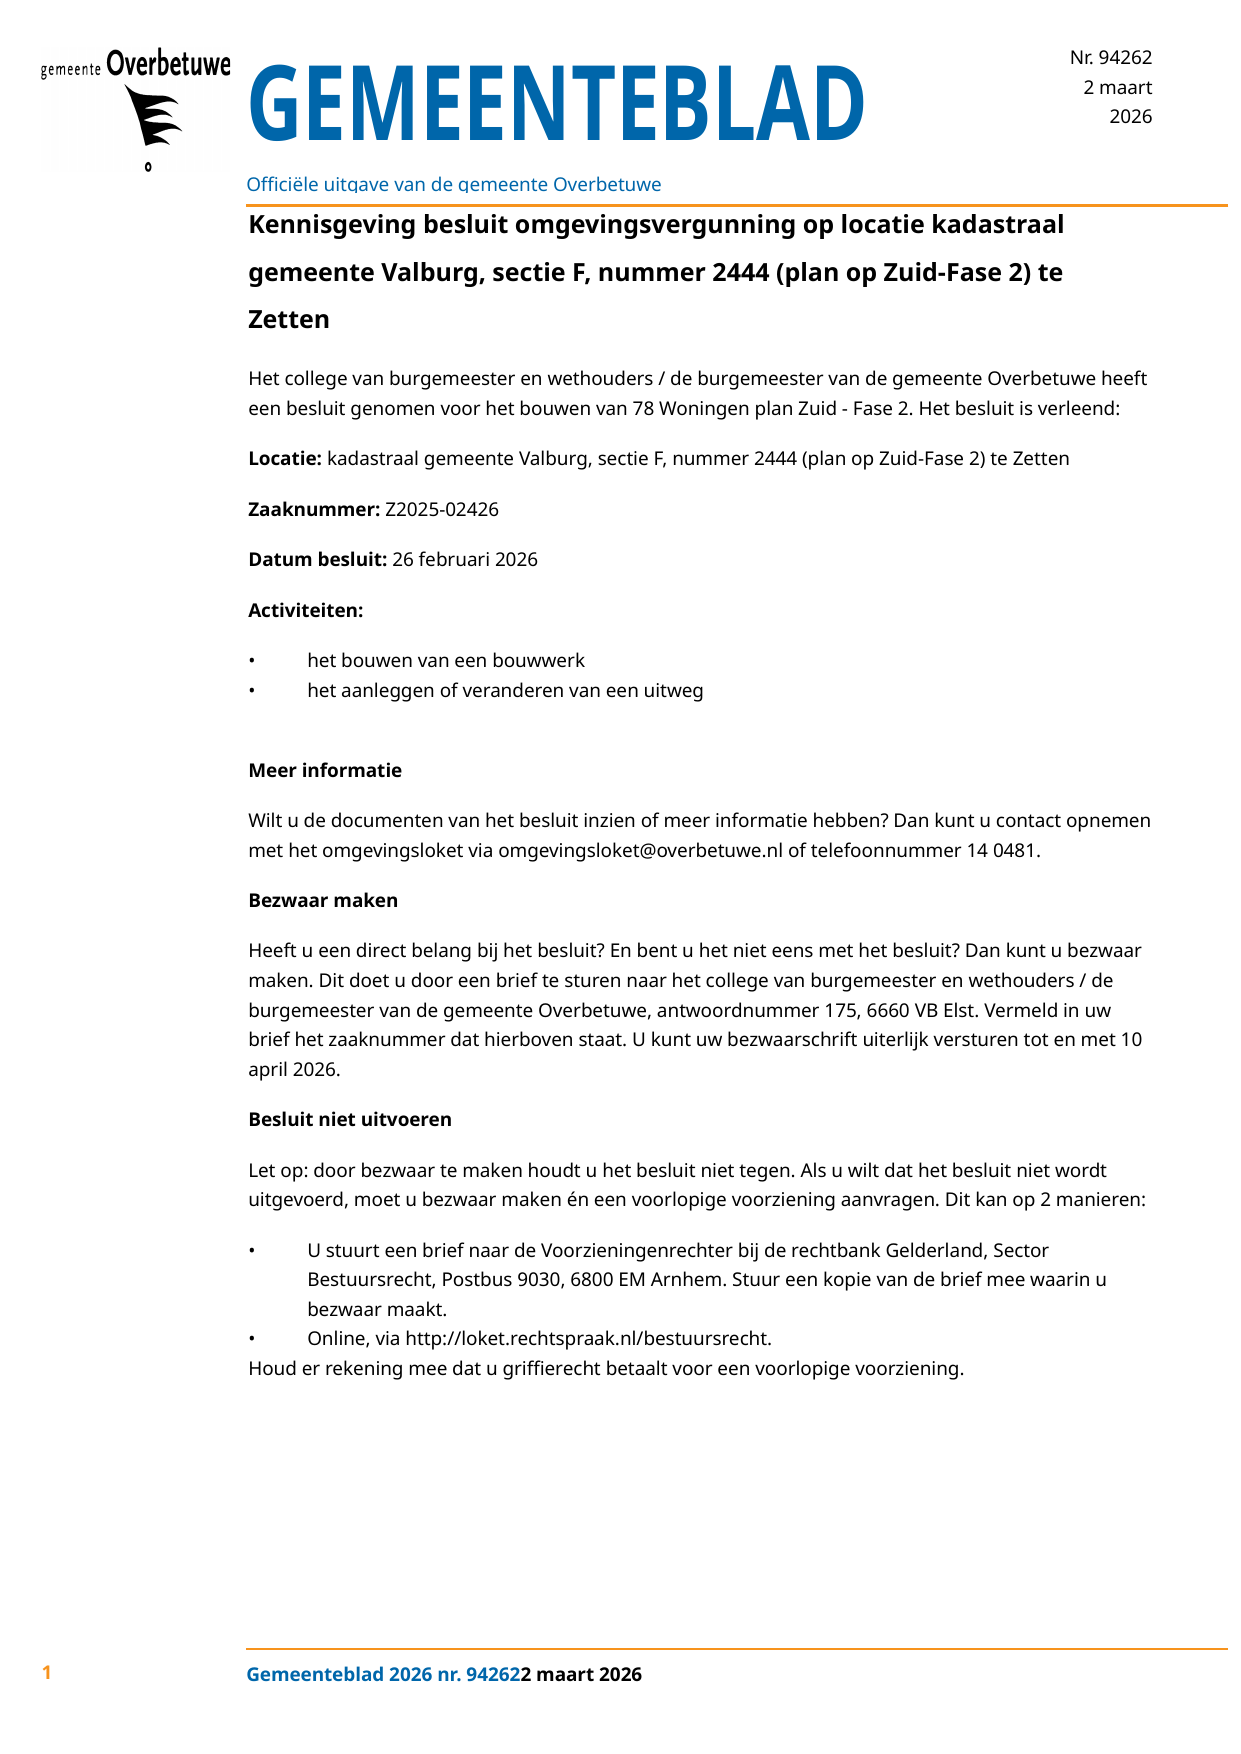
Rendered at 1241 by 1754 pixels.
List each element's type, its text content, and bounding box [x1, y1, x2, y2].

text Activiteiten: [248, 597, 1152, 622]
text Bezwaar maken [248, 887, 1152, 913]
text Besluit niet uitvoeren [248, 1106, 1152, 1132]
text Heeft u een direct belang bij het besluit? En bent u het niet eens met het besluit? Dan kunt u bezwaar maken. Dit doet u door een brief te sturen naar het college van burgemeester en wethouders / de burgemeester van de gemeente Overbetuwe, antwoordnummer 175, 6660 VB Elst. Vermeld in uw brief het zaaknummer dat hierboven staat. U kunt uw bezwaarschrift uiterlijk versturen tot en met 10 april 2026. [248, 938, 1152, 1082]
list het bouwen van een bouwwerk [248, 647, 1152, 673]
text Houd er rekening mee dat u griffierecht betaalt voor een voorlopige voorziening. [248, 1355, 1152, 1381]
list het aanleggen of veranderen van een uitweg [248, 677, 1152, 702]
text Datum besluit: 26 februari 2026 [248, 546, 1152, 572]
text Zaaknummer: Z2025-02426 [248, 496, 1152, 522]
text Kennisgeving besluit omgevingsvergunning op locatie kadastraal gemeente Valburg, sectie F, nummer 2444 (plan op Zuid-Fase 2) te Zetten [248, 207, 1152, 336]
text Wilt u de documenten van het besluit inzien of meer informatie hebben? Dan kunt u contact opnemen met het omgevingsloket via omgevingsloket@overbetuwe.nl of telefoonnummer 14 0481. [248, 807, 1152, 862]
list Online, via http://loket.rechtspraak.nl/bestuursrecht. [248, 1326, 1152, 1351]
text Het college van burgemeester en wethouders / de burgemeester van de gemeente Overbetuwe heeft een besluit genomen voor het bouwen van 78 Woningen plan Zuid - Fase 2. Het besluit is verleend: [248, 366, 1152, 421]
text Let op: door bezwaar te maken houdt u het besluit niet tegen. Als u wilt dat het besluit niet wordt uitgevoerd, moet u bezwaar maken én een voorlopige voorziening aanvragen. Dit kan op 2 manieren: [248, 1157, 1152, 1212]
picture [41, 47, 231, 172]
list U stuurt een brief naar de Voorzieningenrechter bij de rechtbank Gelderland, Sector Bestuursrecht, Postbus 9030, 6800 EM Arnhem. Stuur een kopie van de brief mee waarin u bezwaar maakt. [248, 1237, 1152, 1322]
text Meer informatie [248, 757, 1152, 782]
text Locatie: kadastraal gemeente Valburg, sectie F, nummer 2444 (plan op Zuid-Fase 2) te Zetten [248, 446, 1152, 471]
